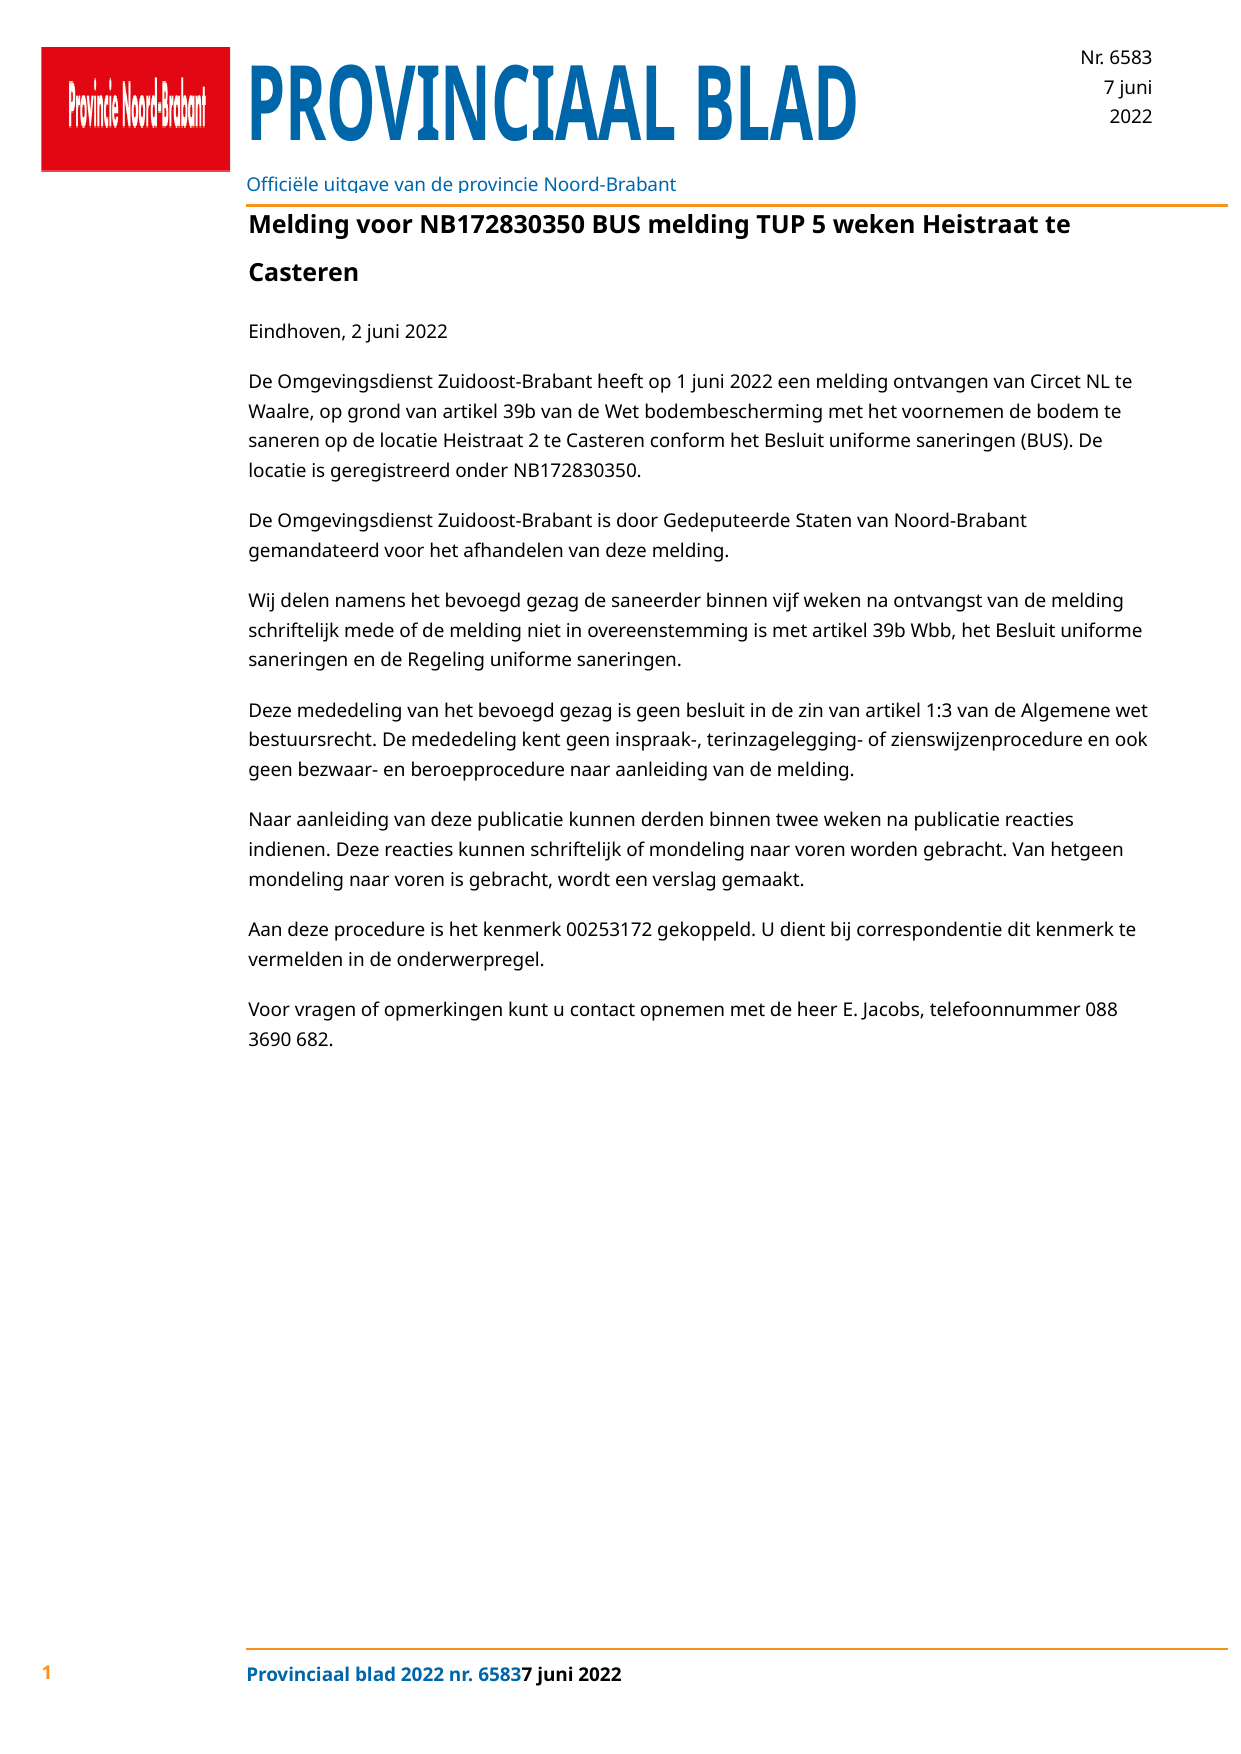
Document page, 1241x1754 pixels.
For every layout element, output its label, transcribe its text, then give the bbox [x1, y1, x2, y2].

text Aan deze procedure is het kenmerk 00253172 gekoppeld. U dient bij correspondentie dit kenmerk te vermelden in de onderwerpregel. [248, 916, 1152, 972]
text De Omgevingsdienst Zuidoost-Brabant heeft op 1 juni 2022 een melding ontvangen van Circet NL te Waalre, op grond van artikel 39b van de Wet bodembescherming met het voornemen de bodem te saneren op de locatie Heistraat 2 te Casteren conform het Besluit uniforme saneringen (BUS). De locatie is geregistreerd onder NB172830350. [248, 368, 1152, 483]
text De Omgevingsdienst Zuidoost-Brabant is door Gedeputeerde Staten van Noord-Brabant gemandateerd voor het afhandelen van deze melding. [248, 507, 1152, 563]
text Melding voor NB172830350 BUS melding TUP 5 weken Heistraat te Casteren [248, 207, 1152, 288]
text Wij delen namens het bevoegd gezag de saneerder binnen vijf weken na ontvangst van de melding schriftelijk mede of de melding niet in overeenstemming is met artikel 39b Wbb, het Besluit uniforme saneringen en de Regeling uniforme saneringen. [248, 587, 1152, 672]
picture [41, 47, 231, 172]
text Deze mededeling van het bevoegd gezag is geen besluit in de zin van artikel 1:3 van de Algemene wet bestuursrecht. De mededeling kent geen inspraak-, terinzagelegging- of zienswijzenprocedure en ook geen bezwaar- en beroepprocedure naar aanleiding van de melding. [248, 697, 1152, 782]
text Eindhoven, 2 juni 2022 [248, 318, 1152, 344]
text Voor vragen of opmerkingen kunt u contact opnemen met de heer E. Jacobs, telefoonnummer 088 3690 682. [248, 996, 1152, 1052]
text Naar aanleiding van deze publicatie kunnen derden binnen twee weken na publicatie reacties indienen. Deze reacties kunnen schriftelijk of mondeling naar voren worden gebracht. Van hetgeen mondeling naar voren is gebracht, wordt een verslag gemaakt. [248, 807, 1152, 892]
